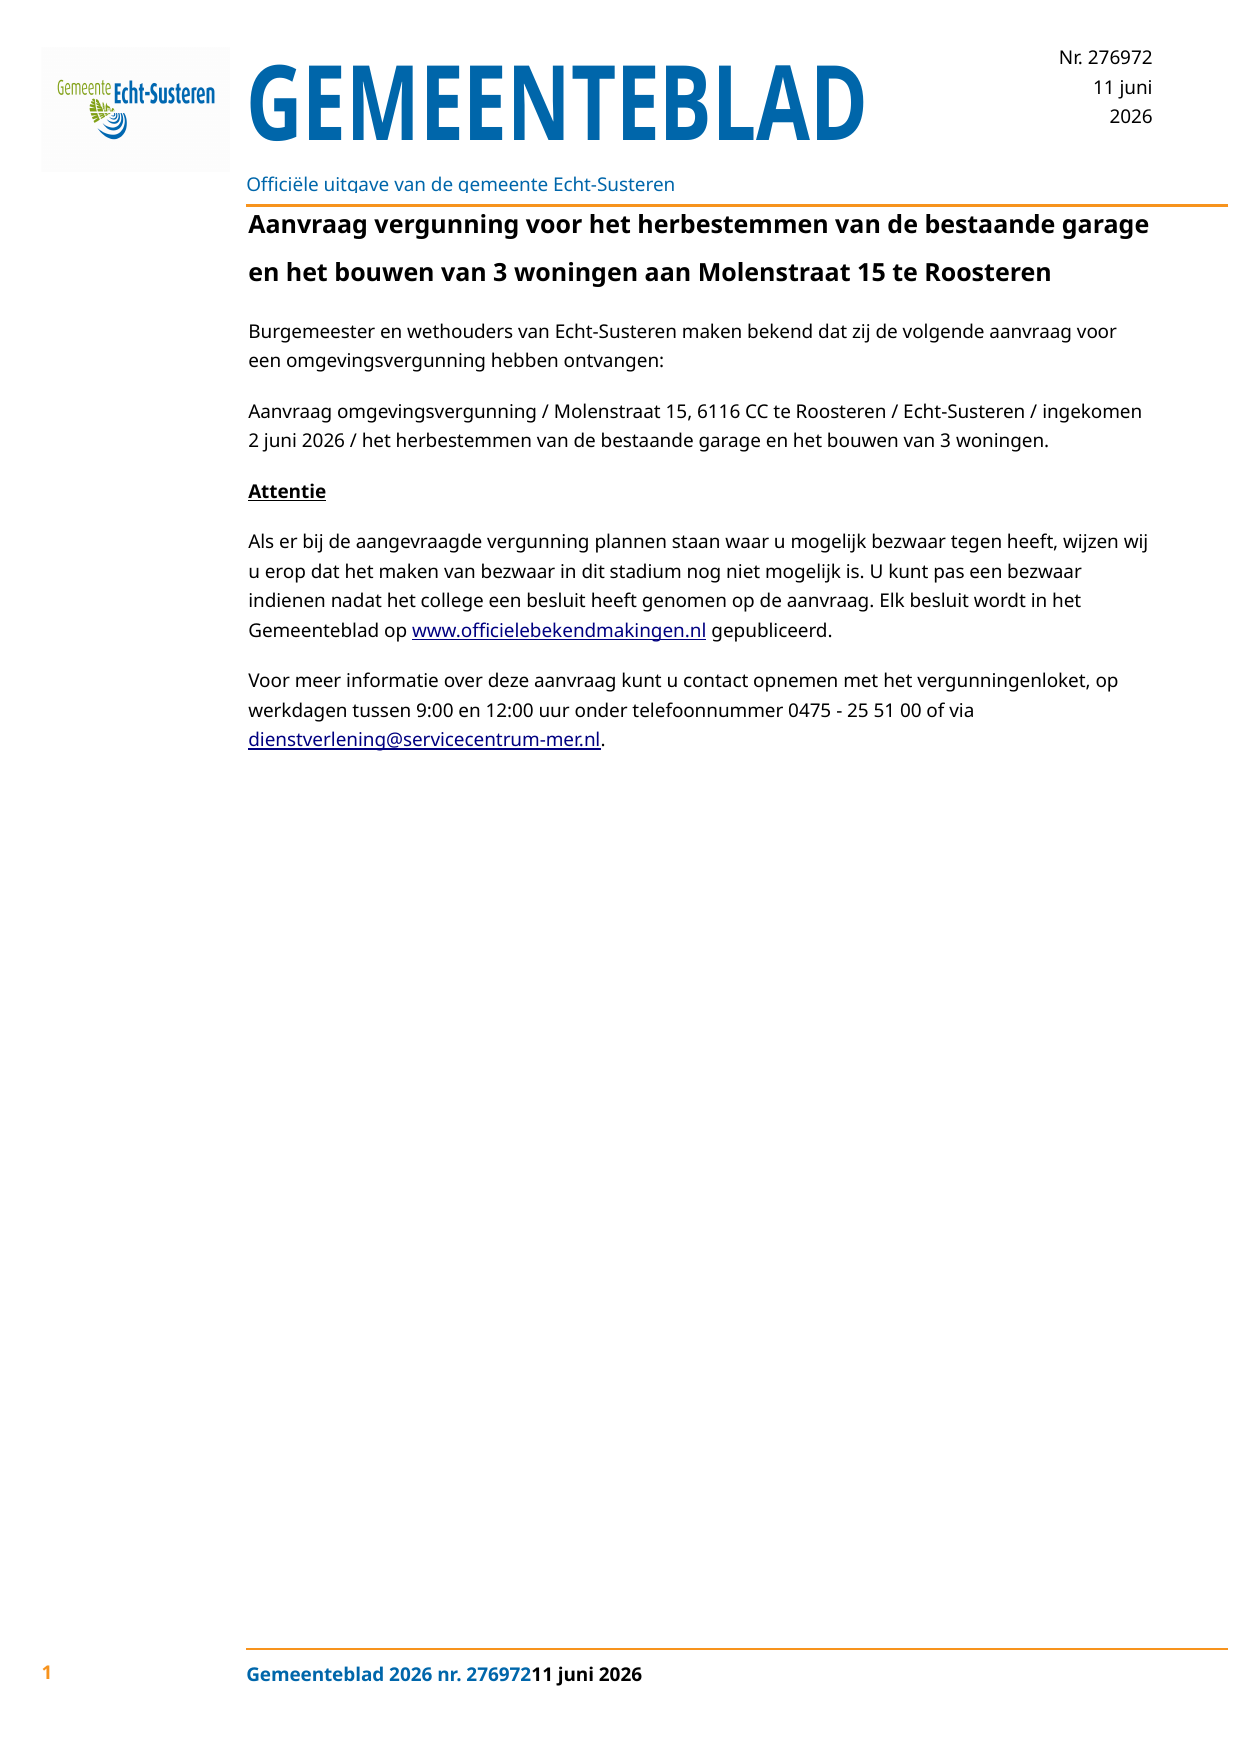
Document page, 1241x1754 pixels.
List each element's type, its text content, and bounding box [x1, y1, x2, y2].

text Attentie [248, 478, 1152, 504]
text Voor meer informatie over deze aanvraag kunt u contact opnemen met het vergunningenloket, op werkdagen tussen 9:00 en 12:00 uur onder telefoonnummer 0475 - 25 51 00 of via dienstverlening@servicecentrum-mer.nl. [248, 667, 1152, 752]
text Aanvraag omgevingsvergunning / Molenstraat 15, 6116 CC te Roosteren / Echt-Susteren / ingekomen 2 juni 2026 / het herbestemmen van de bestaande garage en het bouwen van 3 woningen. [248, 398, 1152, 453]
picture [41, 47, 231, 172]
text Aanvraag vergunning voor het herbestemmen van de bestaande garage en het bouwen van 3 woningen aan Molenstraat 15 te Roosteren [248, 207, 1152, 288]
text Als er bij de aangevraagde vergunning plannen staan waar u mogelijk bezwaar tegen heeft, wijzen wij u erop dat het maken van bezwaar in dit stadium nog niet mogelijk is. U kunt pas een bezwaar indienen nadat het college een besluit heeft genomen op de aanvraag. Elk besluit wordt in het Gemeenteblad op www.officielebekendmakingen.nl gepubliceerd. [248, 528, 1152, 643]
text Burgemeester en wethouders van Echt-Susteren maken bekend dat zij de volgende aanvraag voor een omgevingsvergunning hebben ontvangen: [248, 318, 1152, 373]
